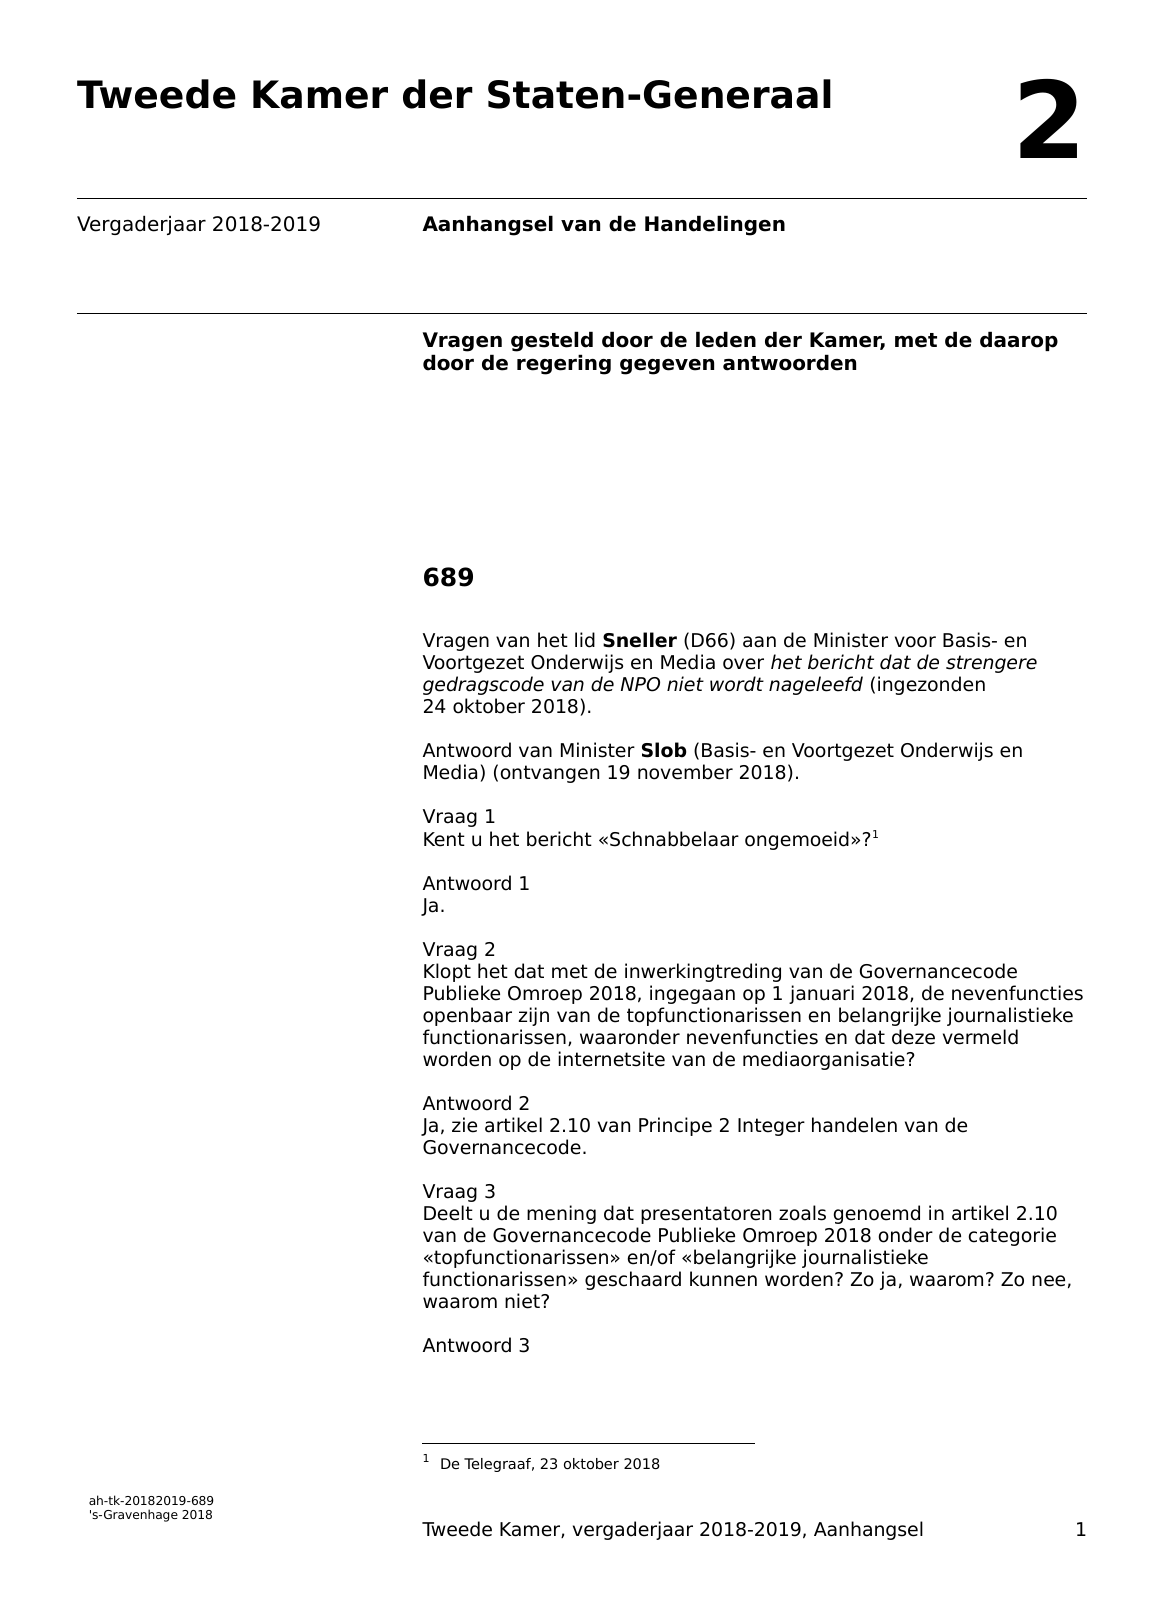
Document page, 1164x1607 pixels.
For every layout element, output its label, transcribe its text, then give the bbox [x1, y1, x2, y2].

table_cell Aanhangsel van de Handelingen [422, 199, 1087, 313]
text Antwoord van Minister Slob (Basis- en Voortgezet Onderwijs en Media) (ontvangen 19 november 2018). [422, 740, 1087, 784]
text De Telegraaf, 23 oktober 2018 [422, 1452, 1087, 1474]
text Vraag 3 [422, 1181, 1087, 1203]
text Ja, zie artikel 2.10 van Principe 2 Integer handelen van de Governancecode. [422, 1115, 1087, 1159]
table_cell [77, 314, 422, 375]
table_cell Vragen gesteld door de leden der Kamer, met de daarop door de regering gegeven antwoorden [422, 314, 1087, 375]
text Antwoord 2 [422, 1093, 1087, 1115]
text Klopt het dat met de inwerkingtreding van de Governancecode Publieke Omroep 2018, ingegaan op 1 januari 2018, de nevenfuncties openbaar zijn van de topfunctionarissen en belangrijke journalistieke functionarissen, waaronder nevenfuncties en dat deze vermeld worden op de internetsite van de mediaorganisatie? [422, 961, 1087, 1071]
text Antwoord 3 [422, 1335, 1087, 1357]
text 689 [422, 563, 1087, 592]
text Deelt u de mening dat presentatoren zoals genoemd in artikel 2.10 van de Governancecode Publieke Omroep 2018 onder de categorie «topfunctionarissen» en/of «belangrijke journalistieke functionarissen» geschaard kunnen worden? Zo ja, waarom? Zo nee, waarom niet? [422, 1203, 1087, 1313]
table_header Tweede Kamer der Staten-Generaal [77, 59, 886, 198]
text Ja. [422, 894, 1087, 917]
text Vraag 2 [422, 939, 1087, 961]
text Vragen van het lid Sneller (D66) aan de Minister voor Basis- en Voortgezet Onderwijs en Media over het bericht dat de strengere gedragscode van de NPO niet wordt nageleefd (ingezonden 24 oktober 2018). [422, 630, 1087, 718]
text Vraag 1 [422, 806, 1087, 828]
table_header 2 [886, 59, 1087, 198]
text Antwoord 1 [422, 873, 1087, 894]
table_cell Vergaderjaar 2018-2019 [77, 199, 422, 313]
text Kent u het bericht «Schnabbelaar ongemoeid»? [422, 828, 1087, 850]
text 's-Gravenhage 2018 [88, 1508, 323, 1522]
text ah-tk-20182019-689 [88, 1494, 323, 1508]
